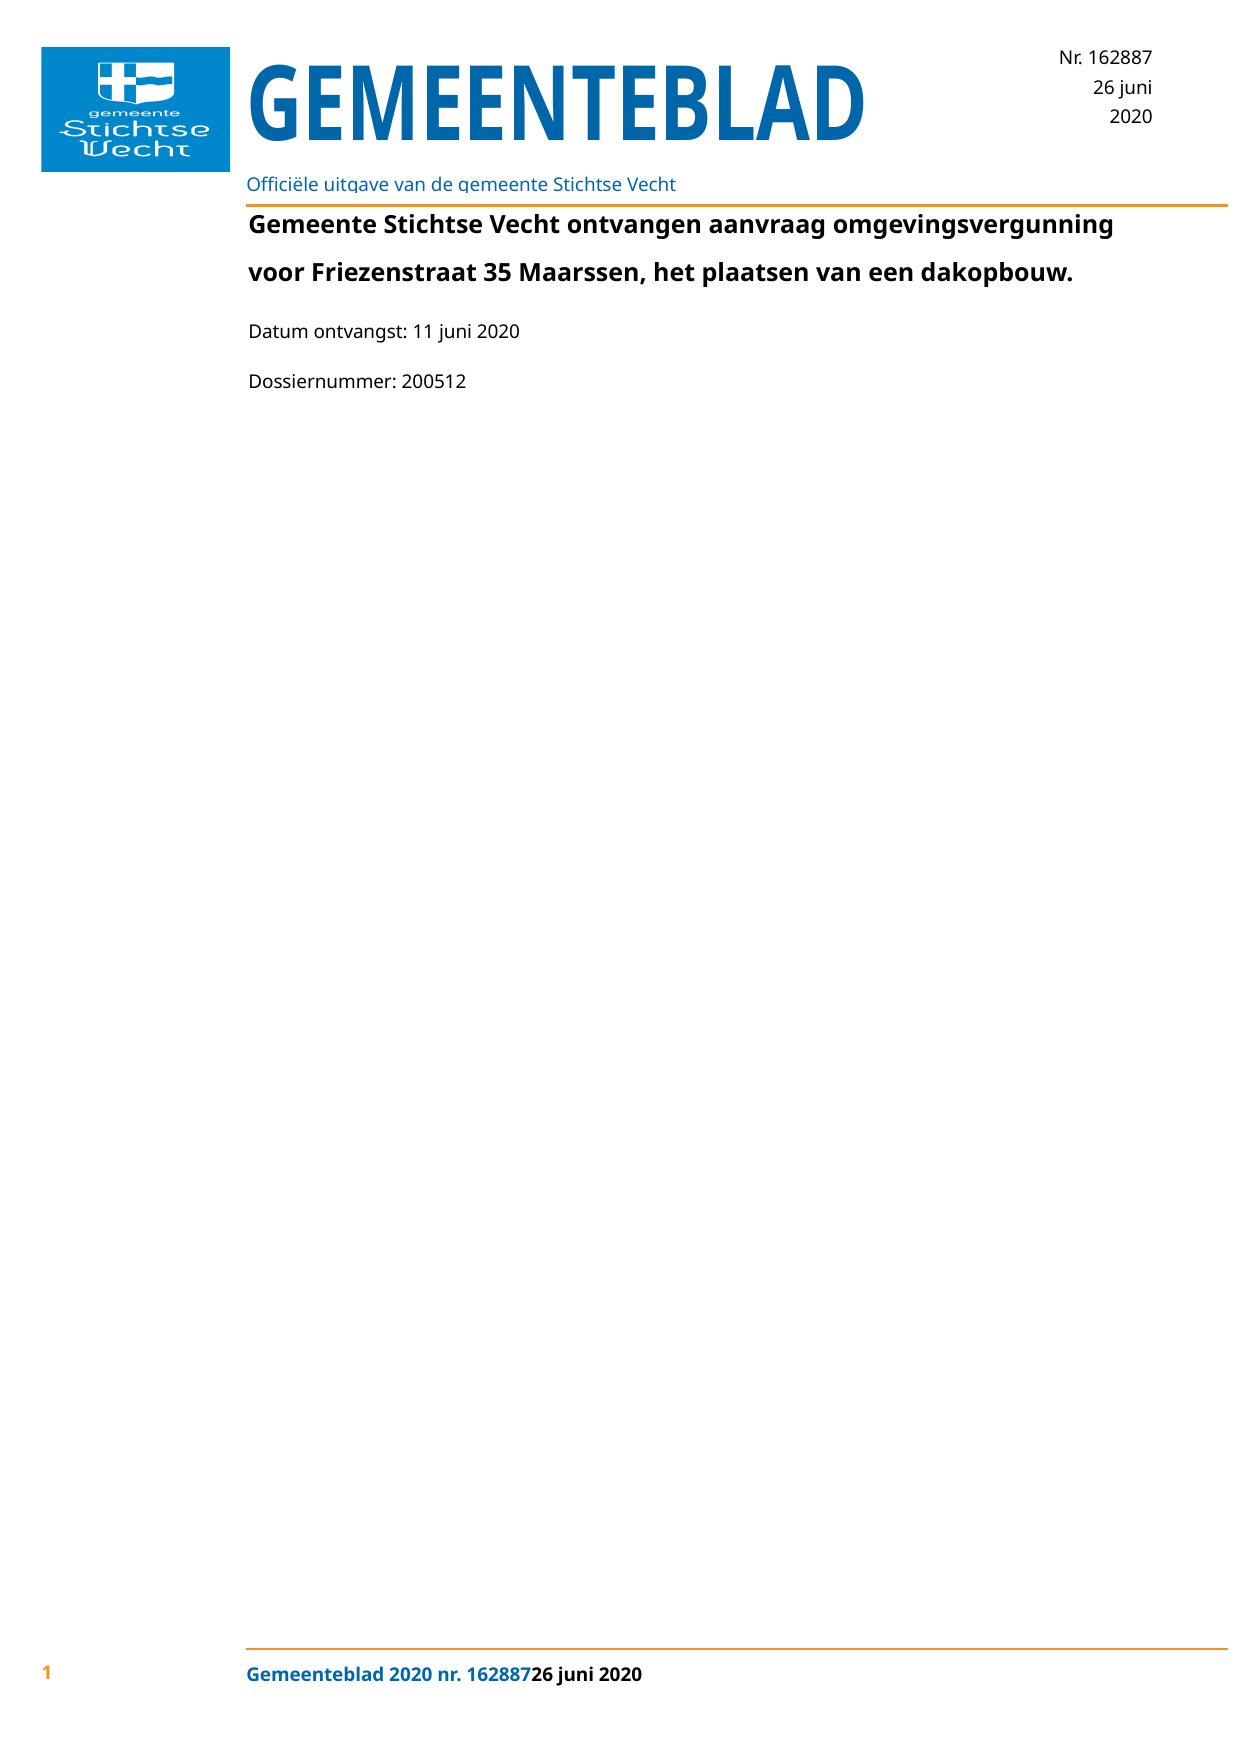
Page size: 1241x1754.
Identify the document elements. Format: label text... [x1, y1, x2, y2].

text Datum ontvangst: 11 juni 2020 [248, 318, 1152, 344]
picture [137, 63, 174, 103]
picture [99, 63, 135, 101]
text Gemeente Stichtse Vecht ontvangen aanvraag omgevingsvergunning voor Friezenstraat 35 Maarssen, het plaatsen van een dakopbouw. [248, 207, 1152, 288]
text Dossiernummer: 200512 [248, 368, 1152, 394]
